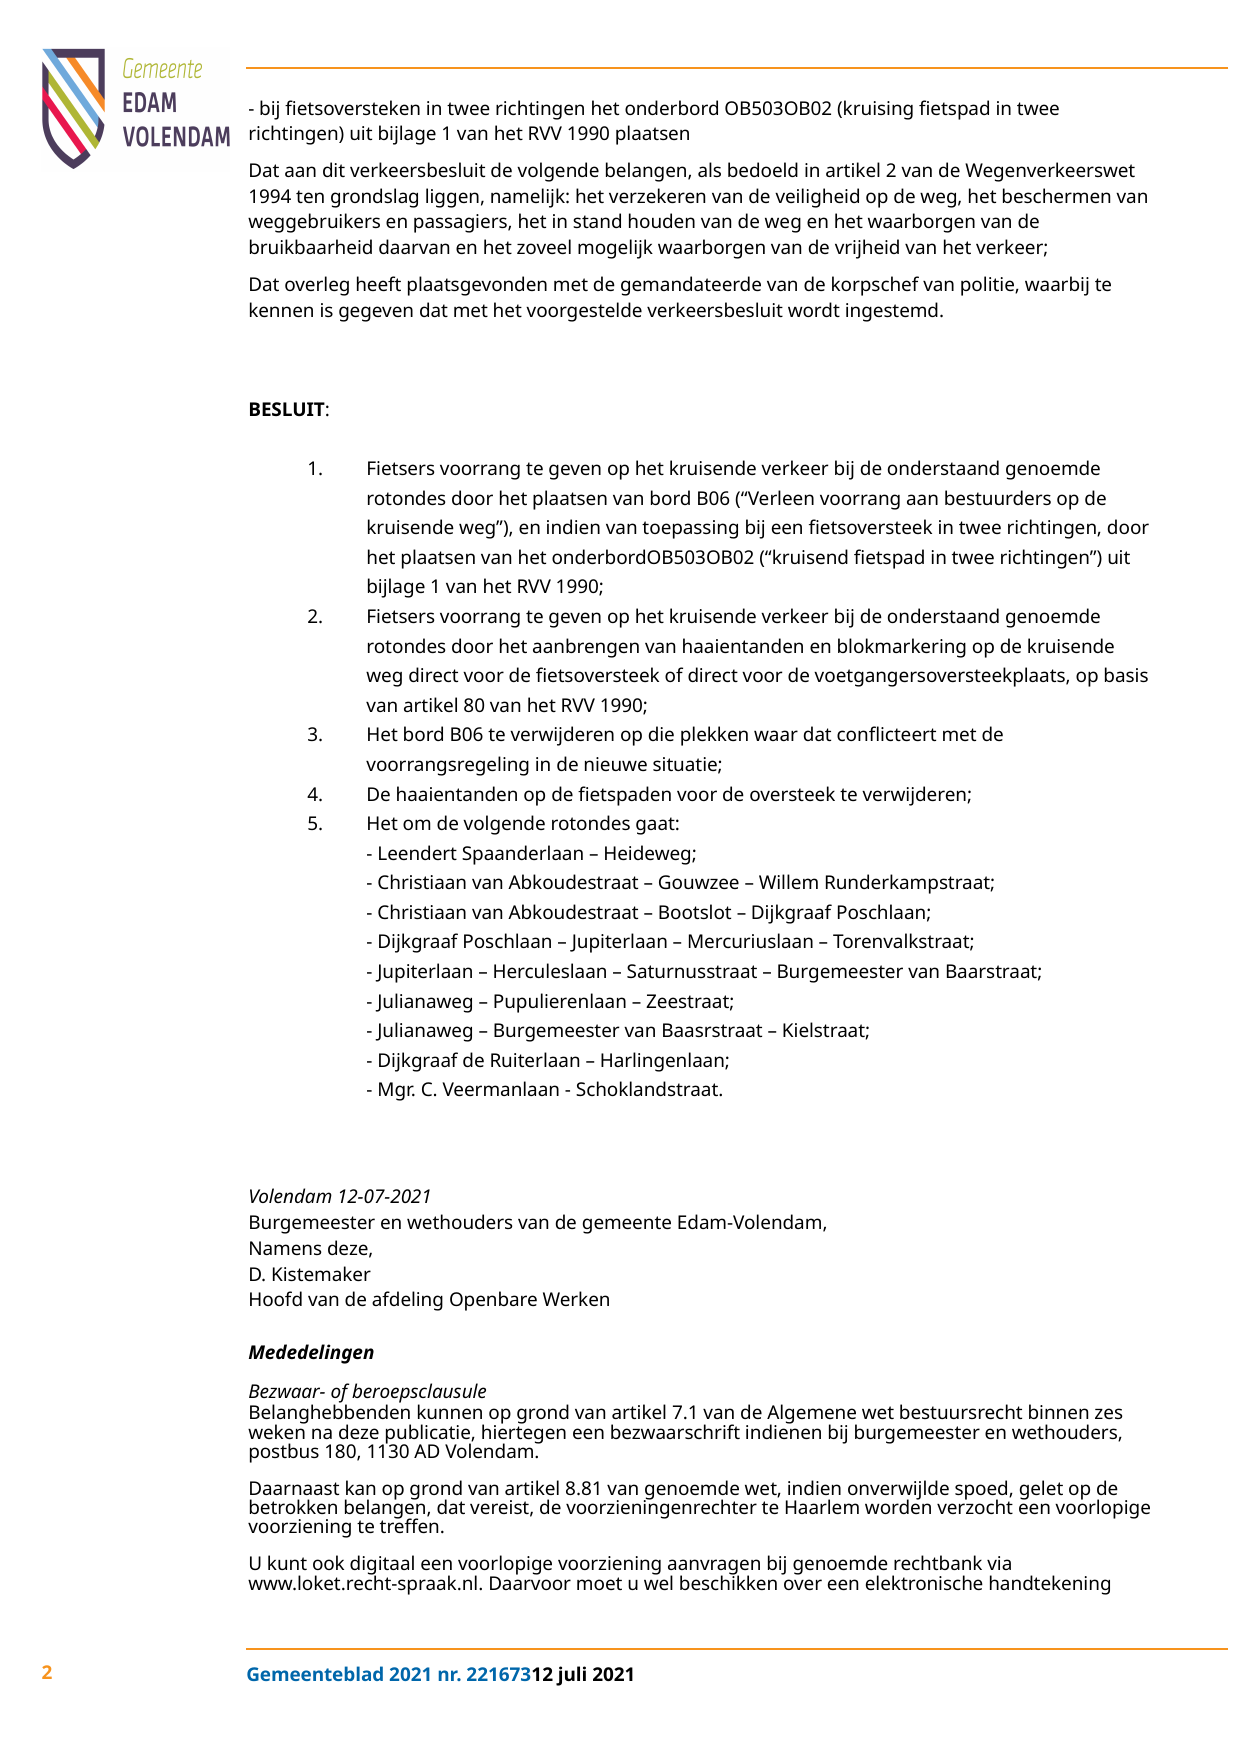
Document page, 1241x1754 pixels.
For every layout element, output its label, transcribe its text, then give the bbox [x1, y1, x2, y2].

text U kunt ook digitaal een voorlopige voorziening aanvragen bij genoemde rechtbank via www.loket.recht-spraak.nl. Daarvoor moet u wel beschikken over een elektronische handtekening [248, 1555, 1152, 1594]
text - bij fietsoversteken in twee richtingen het onderbord OB503OB02 (kruising fietspad in twee richtingen) uit bijlage 1 van het RVV 1990 plaatsen [248, 95, 1152, 146]
text Hoofd van de afdeling Openbare Werken [248, 1286, 1152, 1312]
text BESLUIT: [248, 396, 1152, 422]
text D. Kistemaker [248, 1261, 1152, 1286]
text Daarnaast kan op grond van artikel 8.81 van genoemde wet, indien onverwijlde spoed, gelet op de betrokken belangen, dat vereist, de voorzieningenrechter te Haarlem worden verzocht een voorlopige voorziening te treffen. [248, 1480, 1152, 1538]
list Fietsers voorrang te geven op het kruisende verkeer bij de onderstaand genoemde rotondes door het aanbrengen van haaientanden en blokmarkering op de kruisende weg direct voor de fietsoversteek of direct voor de voetgangersoversteekplaats, op basis van artikel 80 van het RVV 1990; [307, 603, 1152, 718]
text Burgemeester en wethouders van de gemeente Edam-Volendam, [248, 1209, 1152, 1235]
list Het bord B06 te verwijderen op die plekken waar dat conflicteert met de voorrangsregeling in de nieuwe situatie; [307, 722, 1152, 777]
picture [41, 47, 231, 172]
list - Julianaweg – Pupulierenlaan – Zeestraat; [307, 988, 1152, 1013]
list - Julianaweg – Burgemeester van Baasrstraat – Kielstraat; [307, 1017, 1152, 1043]
list Fietsers voorrang te geven op het kruisende verkeer bij de onderstaand genoemde rotondes door het plaatsen van bord B06 (“Verleen voorrang aan bestuurders op de kruisende weg”), en indien van toepassing bij een fietsoversteek in twee richtingen, door het plaatsen van het onderbordOB503OB02 (“kruisend fietspad in twee richtingen”) uit bijlage 1 van het RVV 1990; [307, 455, 1152, 599]
text Belanghebbenden kunnen op grond van artikel 7.1 van de Algemene wet bestuursrecht binnen zes weken na deze publicatie, hiertegen een bezwaarschrift indienen bij burgemeester en wethouders, postbus 180, 1130 AD Volendam. [248, 1404, 1152, 1462]
list - Christiaan van Abkoudestraat – Gouwzee – Willem Runderkampstraat; [307, 869, 1152, 895]
list - Jupiterlaan – Herculeslaan – Saturnusstraat – Burgemeester van Baarstraat; [307, 958, 1152, 984]
list De haaientanden op de fietspaden voor de oversteek te verwijderen; [307, 781, 1152, 806]
list - Mgr. C. Veermanlaan - Schoklandstraat. [307, 1077, 1152, 1102]
text Volendam 12-07-2021 [248, 1183, 1152, 1209]
text Dat overleg heeft plaatsgevonden met de gemandateerde van de korpschef van politie, waarbij te kennen is gegeven dat met het voorgestelde verkeersbesluit wordt ingestemd. [248, 271, 1152, 322]
text Bezwaar- of beroepsclausule [248, 1379, 1152, 1404]
list - Dijkgraaf de Ruiterlaan – Harlingenlaan; [307, 1047, 1152, 1073]
text Namens deze, [248, 1235, 1152, 1261]
list - Christiaan van Abkoudestraat – Bootslot – Dijkgraaf Poschlaan; [307, 899, 1152, 925]
text Dat aan dit verkeersbesluit de volgende belangen, als bedoeld in artikel 2 van de Wegenverkeerswet 1994 ten grondslag liggen, namelijk: het verzekeren van de veiligheid op de weg, het beschermen van weggebruikers en passagiers, het in stand houden van de weg en het waarborgen van de bruikbaarheid daarvan en het zoveel mogelijk waarborgen van de vrijheid van het verkeer; [248, 157, 1152, 260]
list Het om de volgende rotondes gaat: [307, 810, 1152, 836]
text Mededelingen [248, 1339, 1152, 1365]
list - Leendert Spaanderlaan – Heideweg; [307, 840, 1152, 866]
list - Dijkgraaf Poschlaan – Jupiterlaan – Mercuriuslaan – Torenvalkstraat; [307, 929, 1152, 954]
